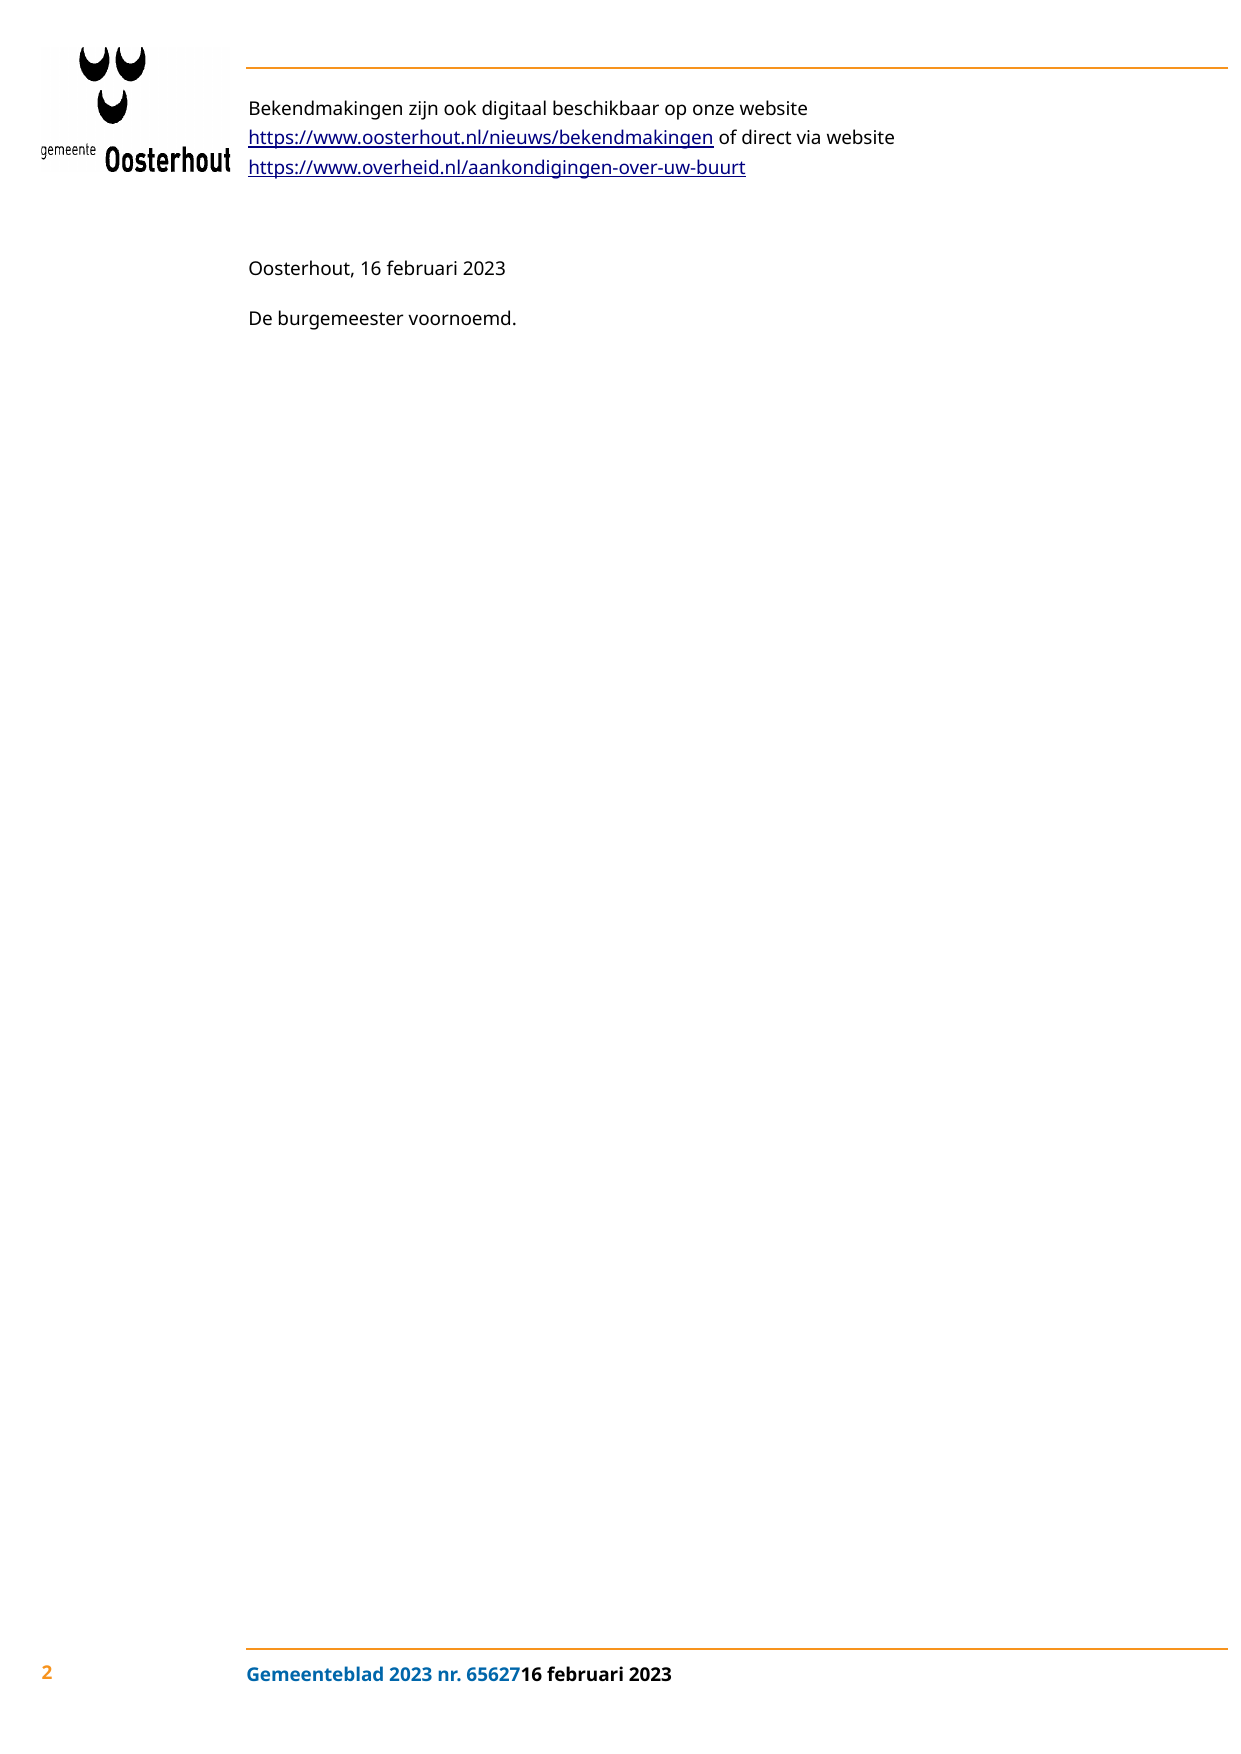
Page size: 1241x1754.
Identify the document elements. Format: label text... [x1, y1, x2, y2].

picture [41, 47, 231, 172]
text Bekendmakingen zijn ook digitaal beschikbaar op onze website https://www.oosterhout.nl/nieuws/bekendmakingen of direct via website https://www.overheid.nl/aankondigingen-over-uw-buurt [248, 95, 1152, 180]
text Oosterhout, 16 februari 2023 [248, 255, 1152, 281]
text De burgemeester voornoemd. [248, 305, 1152, 331]
